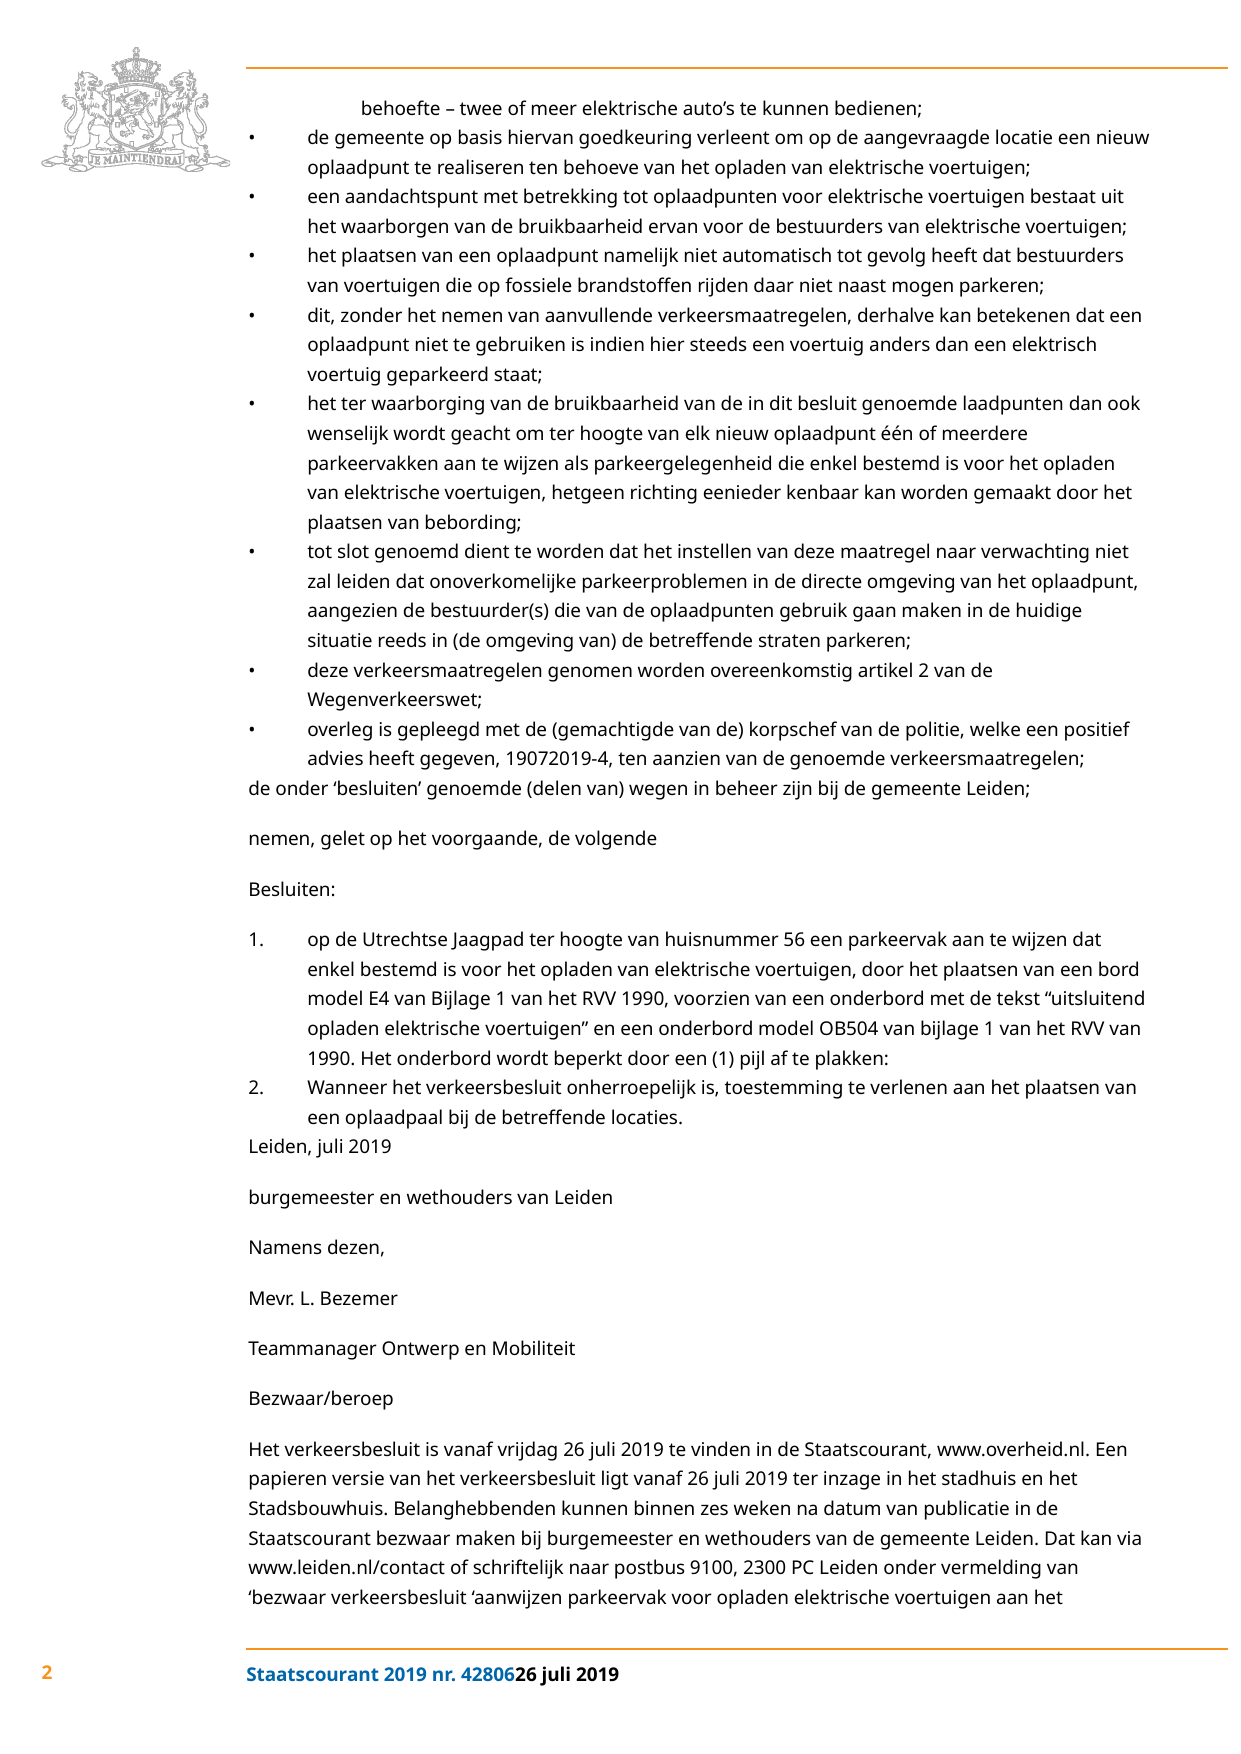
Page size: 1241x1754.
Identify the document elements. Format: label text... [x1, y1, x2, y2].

list dit, zonder het nemen van aanvullende verkeersmaatregelen, derhalve kan betekenen dat een oplaadpunt niet te gebruiken is indien hier steeds een voertuig anders dan een elektrisch voertuig geparkeerd staat; [248, 302, 1152, 387]
list behoefte – twee of meer elektrische auto’s te kunnen bedienen; [323, 95, 1152, 121]
list een aandachtspunt met betrekking tot oplaadpunten voor elektrische voertuigen bestaat uit het waarborgen van de bruikbaarheid ervan voor de bestuurders van elektrische voertuigen; [248, 183, 1152, 239]
list tot slot genoemd dient te worden dat het instellen van deze maatregel naar verwachting niet zal leiden dat onoverkomelijke parkeerproblemen in de directe omgeving van het oplaadpunt, aangezien de bestuurder(s) die van de oplaadpunten gebruik gaan maken in de huidige situatie reeds in (de omgeving van) de betreffende straten parkeren; [248, 538, 1152, 653]
text Teammanager Ontwerp en Mobiliteit [248, 1335, 1152, 1361]
list het ter waarborging van de bruikbaarheid van de in dit besluit genoemde laadpunten dan ook wenselijk wordt geacht om ter hoogte van elk nieuw oplaadpunt één of meerdere parkeervakken aan te wijzen als parkeergelegenheid die enkel bestemd is voor het opladen van elektrische voertuigen, hetgeen richting eenieder kenbaar kan worden gemaakt door het plaatsen van bebording; [248, 391, 1152, 535]
text Het verkeersbesluit is vanaf vrijdag 26 juli 2019 te vinden in de Staatscourant, www.overheid.nl. Een papieren versie van het verkeersbesluit ligt vanaf 26 juli 2019 ter inzage in het stadhuis en het Stadsbouwhuis. Belanghebbenden kunnen binnen zes weken na datum van publicatie in de Staatscourant bezwaar maken bij burgemeester en wethouders van de gemeente Leiden. Dat kan via www.leiden.nl/contact of schriftelijk naar postbus 9100, 2300 PC Leiden onder vermelding van ‘bezwaar verkeersbesluit ‘aanwijzen parkeervak voor opladen elektrische voertuigen aan het [248, 1436, 1152, 1610]
text de onder ‘besluiten’ genoemde (delen van) wegen in beheer zijn bij de gemeente Leiden; [248, 775, 1152, 801]
text nemen, gelet op het voorgaande, de volgende [248, 826, 1152, 851]
list deze verkeersmaatregelen genomen worden overeenkomstig artikel 2 van de Wegenverkeerswet; [248, 657, 1152, 712]
list Wanneer het verkeersbesluit onherroepelijk is, toestemming te verlenen aan het plaatsen van een oplaadpaal bij de betreffende locaties. [248, 1074, 1152, 1130]
text Namens dezen, [248, 1234, 1152, 1260]
text Mevr. L. Bezemer [248, 1285, 1152, 1311]
picture [41, 47, 231, 172]
list het plaatsen van een oplaadpunt namelijk niet automatisch tot gevolg heeft dat bestuurders van voertuigen die op fossiele brandstoffen rijden daar niet naast mogen parkeren; [248, 243, 1152, 298]
text Besluiten: [248, 876, 1152, 902]
text Leiden, juli 2019 [248, 1133, 1152, 1159]
text Bezwaar/beroep [248, 1386, 1152, 1411]
list op de Utrechtse Jaagpad ter hoogte van huisnummer 56 een parkeervak aan te wijzen dat enkel bestemd is voor het opladen van elektrische voertuigen, door het plaatsen van een bord model E4 van Bijlage 1 van het RVV 1990, voorzien van een onderbord met de tekst “uitsluitend opladen elektrische voertuigen” en een onderbord model OB504 van bijlage 1 van het RVV van 1990. Het onderbord wordt beperkt door een (1) pijl af te plakken: [248, 926, 1152, 1071]
text burgemeester en wethouders van Leiden [248, 1184, 1152, 1210]
list de gemeente op basis hiervan goedkeuring verleent om op de aangevraagde locatie een nieuw oplaadpunt te realiseren ten behoeve van het opladen van elektrische voertuigen; [248, 124, 1152, 180]
list overleg is gepleegd met de (gemachtigde van de) korpschef van de politie, welke een positief advies heeft gegeven, 19072019-4, ten aanzien van de genoemde verkeersmaatregelen; [248, 716, 1152, 771]
